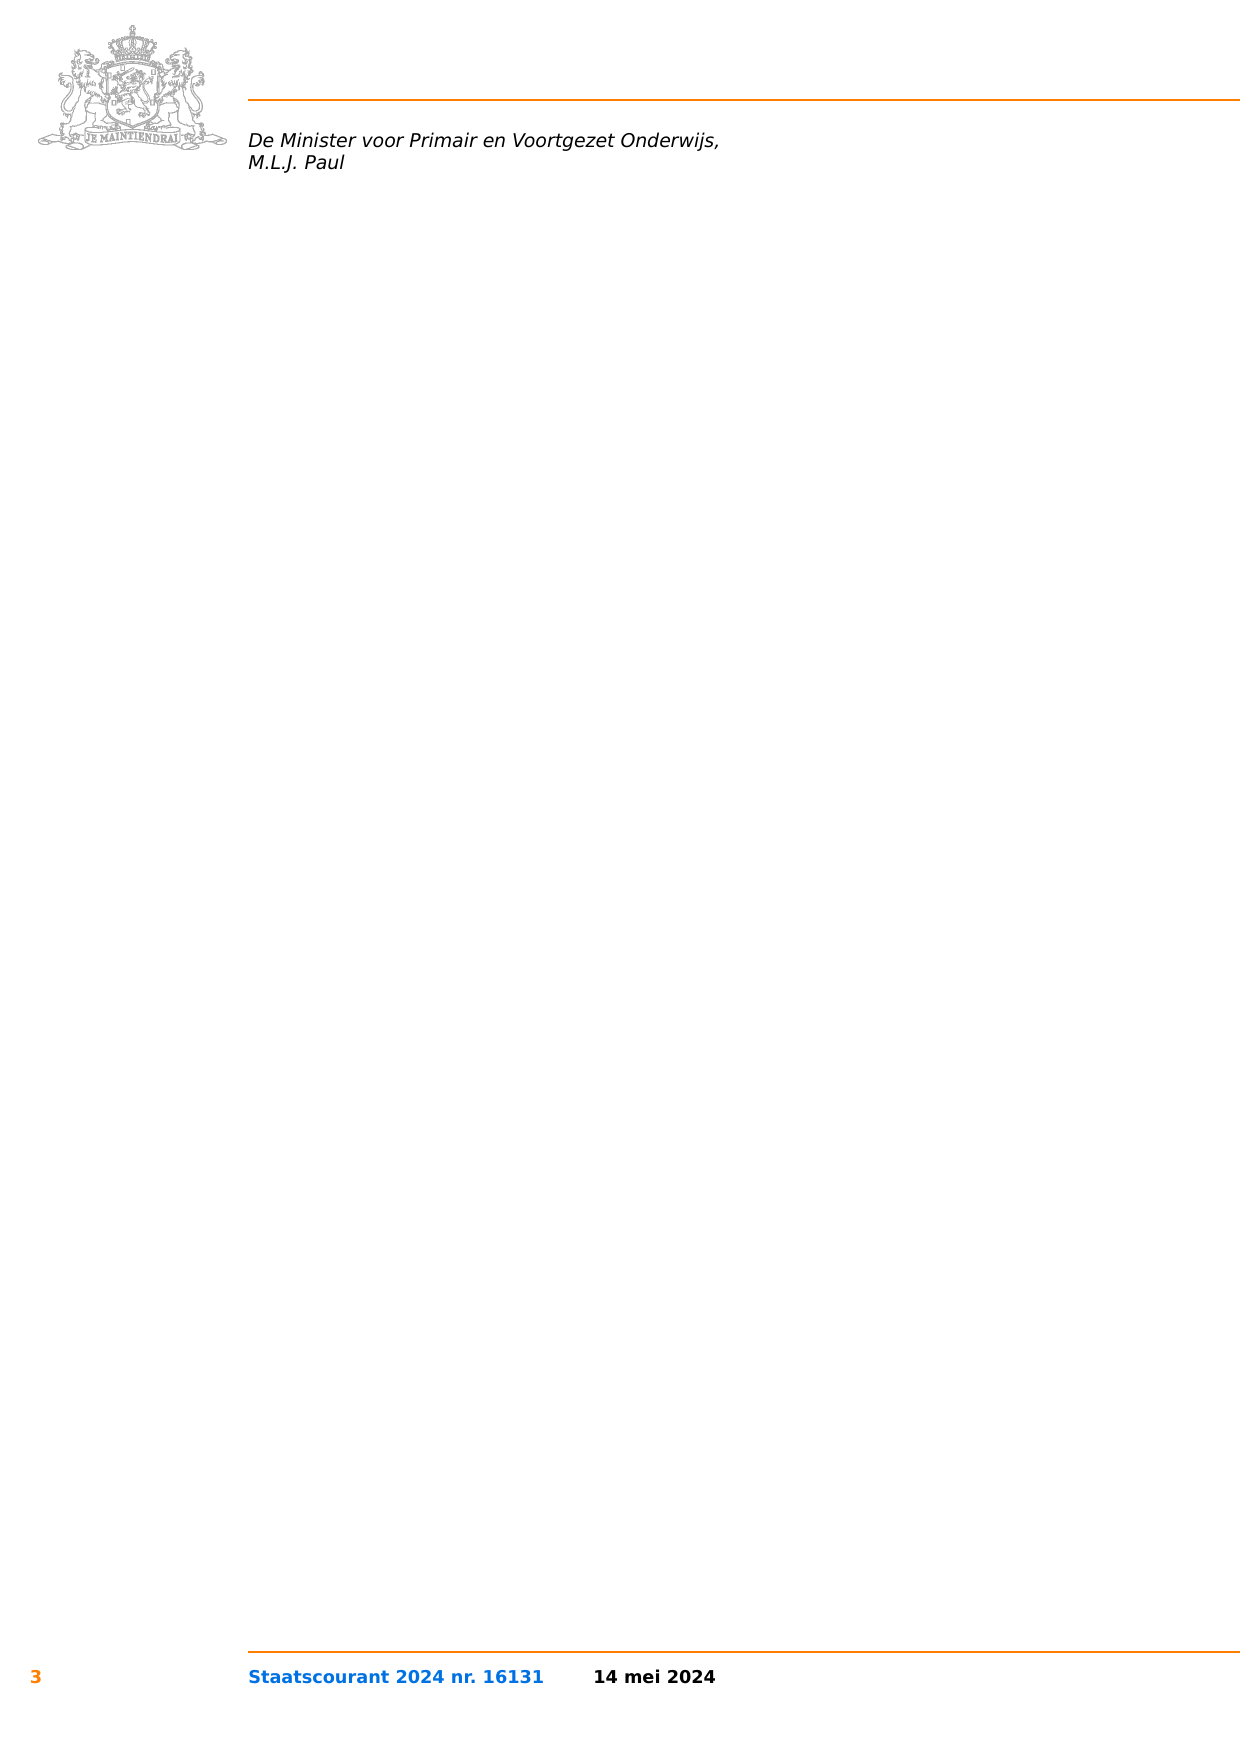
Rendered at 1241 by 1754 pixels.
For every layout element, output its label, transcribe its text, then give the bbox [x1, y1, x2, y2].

text De Minister voor Primair en Voortgezet Onderwijs, M.L.J. Paul [248, 130, 1163, 174]
picture [38, 25, 227, 150]
